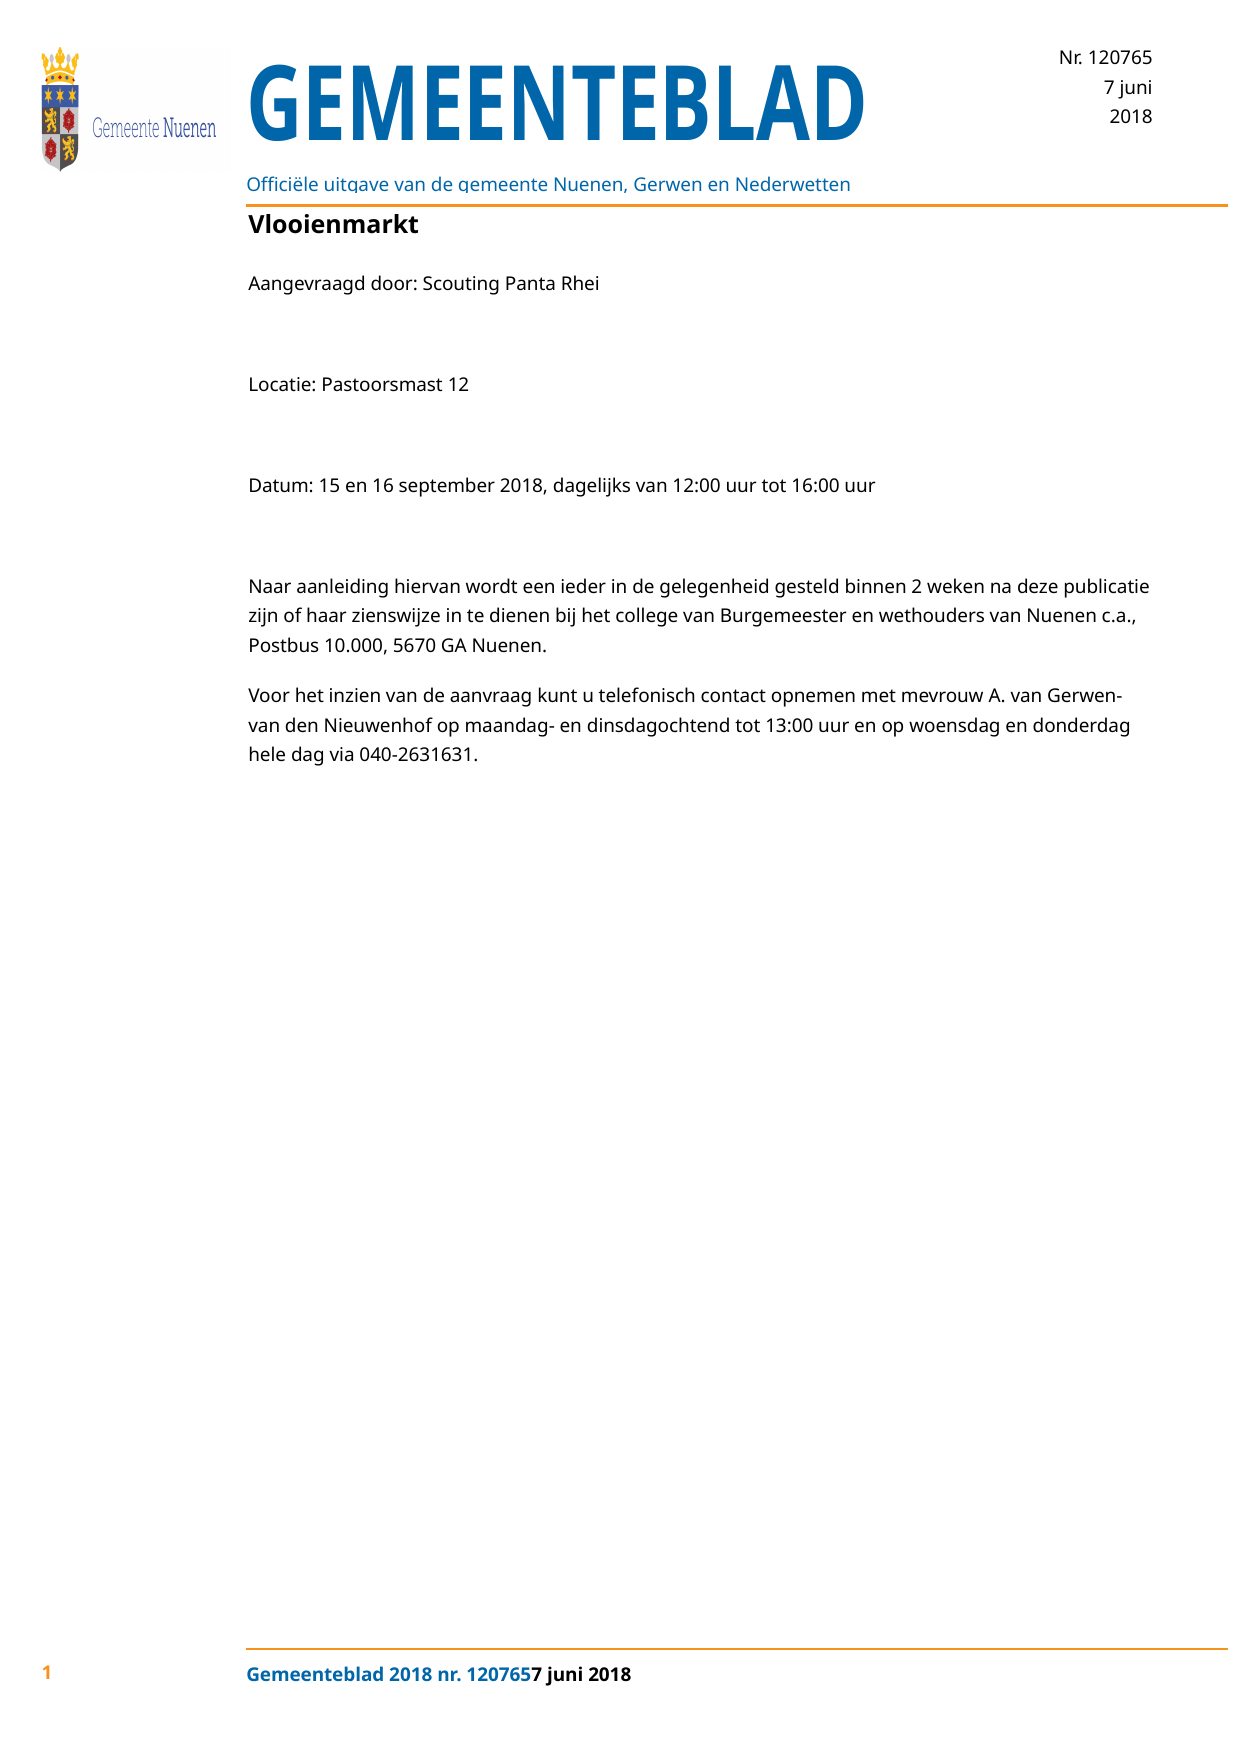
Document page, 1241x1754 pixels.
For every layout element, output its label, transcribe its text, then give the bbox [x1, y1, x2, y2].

text Datum: 15 en 16 september 2018, dagelijks van 12:00 uur tot 16:00 uur [248, 472, 1152, 498]
text Voor het inzien van de aanvraag kunt u telefonisch contact opnemen met mevrouw A. van Gerwen-van den Nieuwenhof op maandag- en dinsdagochtend tot 13:00 uur en op woensdag en donderdag hele dag via 040-2631631. [248, 682, 1152, 767]
text Vlooienmarkt [248, 207, 1152, 241]
text Naar aanleiding hiervan wordt een ieder in de gelegenheid gesteld binnen 2 weken na deze publicatie zijn of haar zienswijze in te dienen bij het college van Burgemeester en wethouders van Nuenen c.a., Postbus 10.000, 5670 GA Nuenen. [248, 573, 1152, 658]
picture [41, 47, 231, 172]
text Locatie: Pastoorsmast 12 [248, 371, 1152, 397]
text Aangevraagd door: Scouting Panta Rhei [248, 270, 1152, 296]
